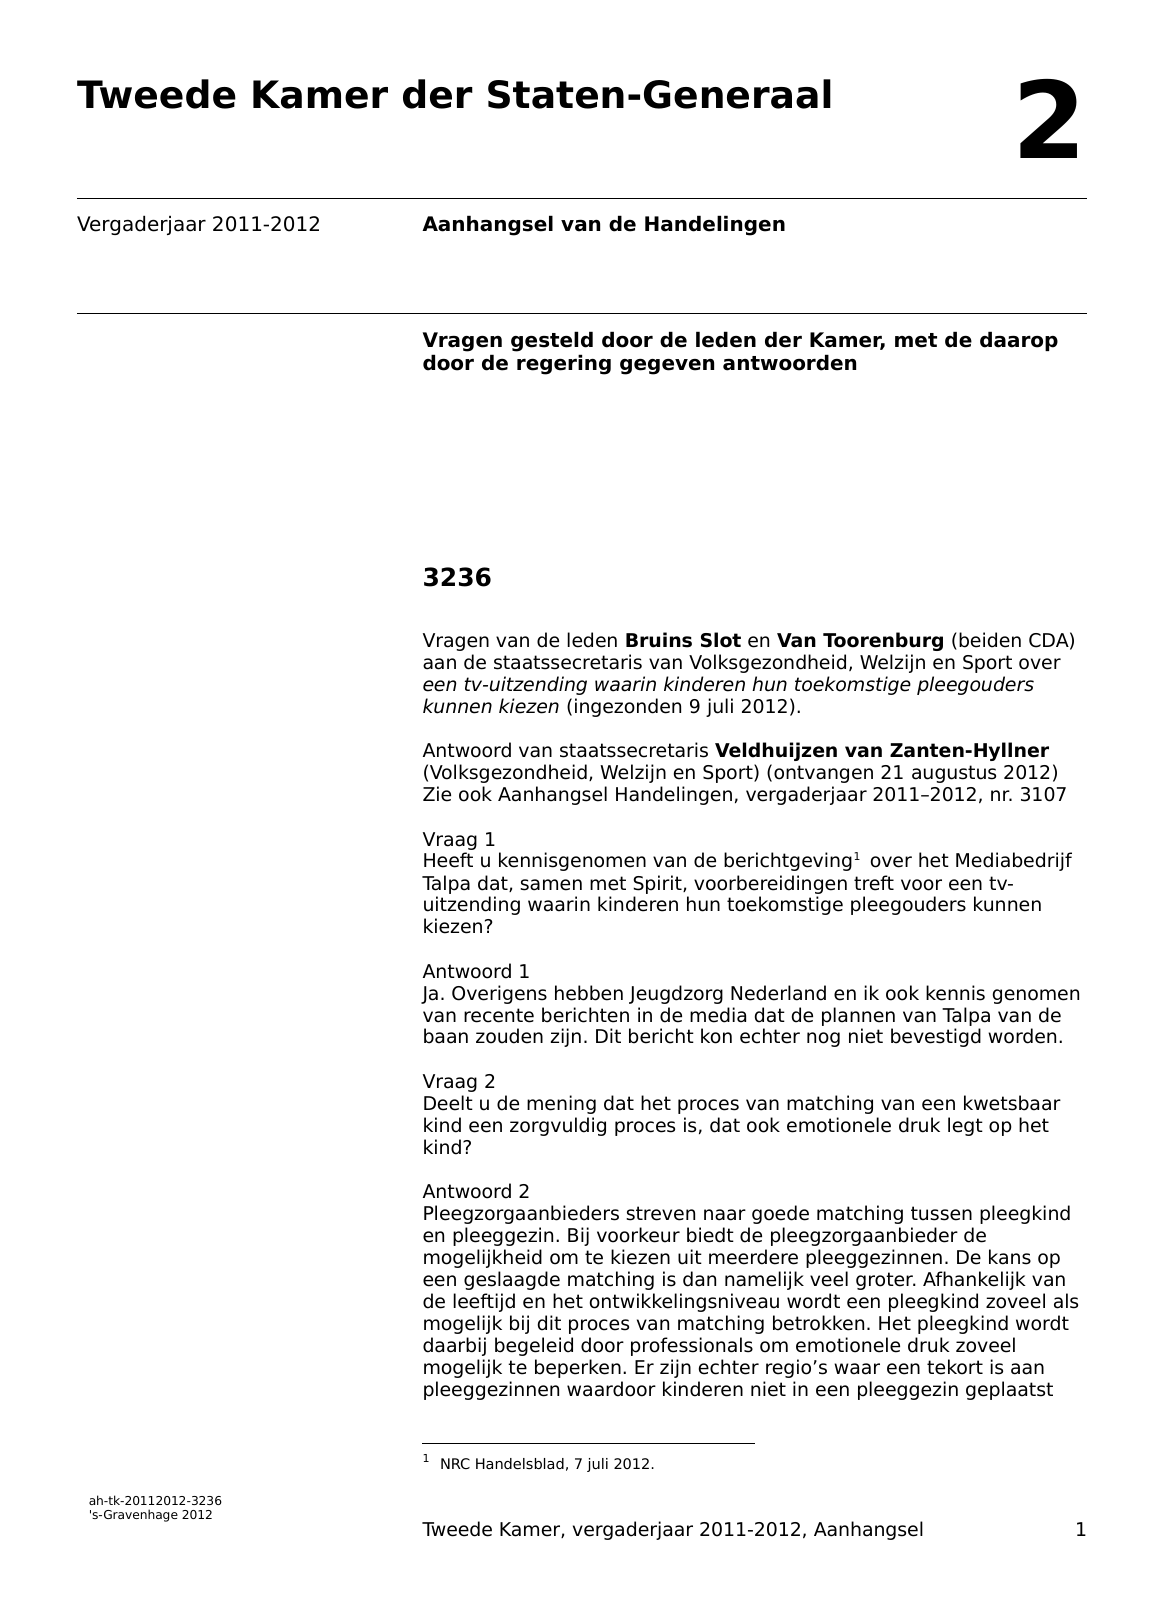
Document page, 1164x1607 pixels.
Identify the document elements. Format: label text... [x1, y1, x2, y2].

text ah-tk-20112012-3236 [88, 1494, 323, 1508]
text Vraag 1 [422, 828, 1087, 850]
text Vragen van de leden Bruins Slot en Van Toorenburg (beiden CDA) aan de staatssecretaris van Volksgezondheid, Welzijn en Sport over een tv-uitzending waarin kinderen hun toekomstige pleegouders kunnen kiezen (ingezonden 9 juli 2012). [422, 630, 1087, 718]
table_cell Vergaderjaar 2011-2012 [77, 199, 422, 313]
text Heeft u kennisgenomen van de berichtgeving over het Mediabedrijf Talpa dat, samen met Spirit, voorbereidingen treft voor een tv-uitzending waarin kinderen hun toekomstige pleegouders kunnen kiezen? [422, 850, 1087, 938]
text Antwoord 2 [422, 1181, 1087, 1203]
text 's-Gravenhage 2012 [88, 1508, 323, 1522]
text Ja. Overigens hebben Jeugdzorg Nederland en ik ook kennis genomen van recente berichten in de media dat de plannen van Talpa van de baan zouden zijn. Dit bericht kon echter nog niet bevestigd worden. [422, 982, 1087, 1048]
table_cell Vragen gesteld door de leden der Kamer, met de daarop door de regering gegeven antwoorden [422, 314, 1087, 375]
text Antwoord 1 [422, 961, 1087, 982]
text Deelt u de mening dat het proces van matching van een kwetsbaar kind een zorgvuldig proces is, dat ook emotionele druk legt op het kind? [422, 1093, 1087, 1158]
text Antwoord van staatssecretaris Veldhuijzen van Zanten-Hyllner (Volksgezondheid, Welzijn en Sport) (ontvangen 21 augustus 2012) Zie ook Aanhangsel Handelingen, vergaderjaar 2011–2012, nr. 3107 [422, 740, 1087, 806]
table_cell Aanhangsel van de Handelingen [422, 199, 1087, 313]
table_cell [77, 314, 422, 375]
text 3236 [422, 563, 1087, 592]
text NRC Handelsblad, 7 juli 2012. [422, 1452, 1087, 1474]
text Vraag 2 [422, 1071, 1087, 1093]
text Pleegzorgaanbieders streven naar goede matching tussen pleegkind en pleeggezin. Bij voorkeur biedt de pleegzorgaanbieder de mogelijkheid om te kiezen uit meerdere pleeggezinnen. De kans op een geslaagde matching is dan namelijk veel groter. Afhankelijk van de leeftijd en het ontwikkelingsniveau wordt een pleegkind zoveel als mogelijk bij dit proces van matching betrokken. Het pleegkind wordt daarbij begeleid door professionals om emotionele druk zoveel mogelijk te beperken. Er zijn echter regio’s waar een tekort is aan pleeggezinnen waardoor kinderen niet in een pleeggezin geplaatst [422, 1203, 1087, 1401]
table_header Tweede Kamer der Staten-Generaal [77, 59, 886, 198]
table_header 2 [886, 59, 1087, 198]
